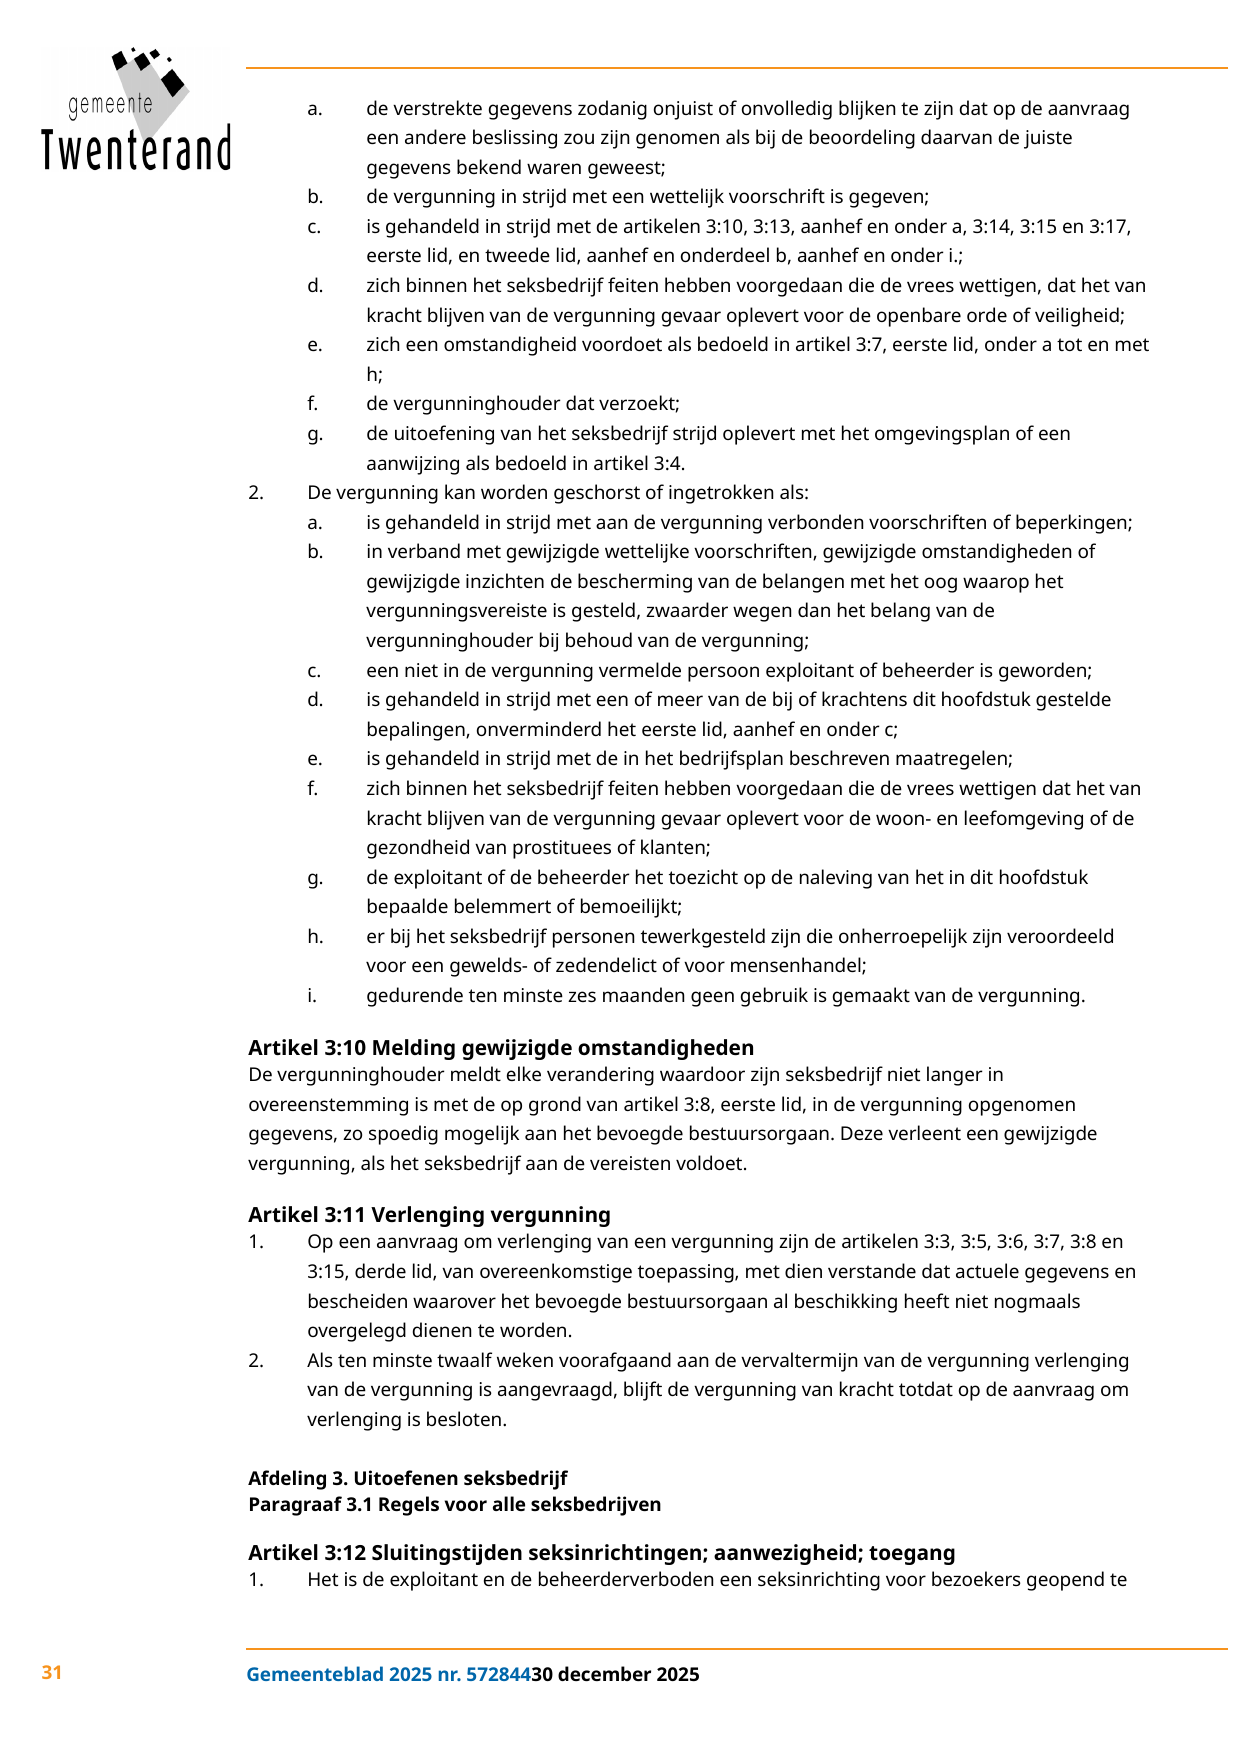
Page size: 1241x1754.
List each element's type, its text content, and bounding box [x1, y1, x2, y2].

list is gehandeld in strijd met de artikelen 3:10, 3:13, aanhef en onder a, 3:14, 3:15 en 3:17, eerste lid, en tweede lid, aanhef en onderdeel b, aanhef en onder i.; [307, 213, 1152, 268]
text Artikel 3:11 Verlenging vergunning [248, 1200, 1152, 1229]
text Artikel 3:12 Sluitingstijden seksinrichtingen; aanwezigheid; toegang [248, 1538, 1152, 1566]
list is gehandeld in strijd met een of meer van de bij of krachtens dit hoofdstuk gestelde bepalingen, onverminderd het eerste lid, aanhef en onder c; [307, 686, 1152, 742]
text De vergunninghouder meldt elke verandering waardoor zijn seksbedrijf niet langer in overeenstemming is met de op grond van artikel 3:8, eerste lid, in de vergunning opgenomen gegevens, zo spoedig mogelijk aan het bevoegde bestuursorgaan. Deze verleent een gewijzigde vergunning, als het seksbedrijf aan de vereisten voldoet. [248, 1061, 1152, 1176]
list de verstrekte gegevens zodanig onjuist of onvolledig blijken te zijn dat op de aanvraag een andere beslissing zou zijn genomen als bij de beoordeling daarvan de juiste gegevens bekend waren geweest; [307, 95, 1152, 180]
list is gehandeld in strijd met de in het bedrijfsplan beschreven maatregelen; [307, 746, 1152, 771]
list in verband met gewijzigde wettelijke voorschriften, gewijzigde omstandigheden of gewijzigde inzichten de bescherming van de belangen met het oog waarop het vergunningsvereiste is gesteld, zwaarder wegen dan het belang van de vergunninghouder bij behoud van de vergunning; [307, 538, 1152, 653]
list zich binnen het seksbedrijf feiten hebben voorgedaan die de vrees wettigen dat het van kracht blijven van de vergunning gevaar oplevert voor de woon- en leefomgeving of de gezondheid van prostituees of klanten; [307, 775, 1152, 860]
list zich een omstandigheid voordoet als bedoeld in artikel 3:7, eerste lid, onder a tot en met h; [307, 331, 1152, 387]
list is gehandeld in strijd met aan de vergunning verbonden voorschriften of beperkingen; [307, 509, 1152, 535]
list de vergunninghouder dat verzoekt; [307, 391, 1152, 416]
list een niet in de vergunning vermelde persoon exploitant of beheerder is geworden; [307, 657, 1152, 683]
list De vergunning kan worden geschorst of ingetrokken als: [248, 479, 1152, 505]
list Het is de exploitant en de beheerderverboden een seksinrichting voor bezoekers geopend te [248, 1566, 1152, 1592]
list de vergunning in strijd met een wettelijk voorschrift is gegeven; [307, 183, 1152, 209]
picture [41, 47, 231, 172]
text Afdeling 3. Uitoefenen seksbedrijf [248, 1465, 1152, 1491]
list Als ten minste twaalf weken voorafgaand aan de vervaltermijn van de vergunning verlenging van de vergunning is aangevraagd, blijft de vergunning van kracht totdat op de aanvraag om verlenging is besloten. [248, 1347, 1152, 1432]
list de exploitant of de beheerder het toezicht op de naleving van het in dit hoofdstuk bepaalde belemmert of bemoeilijkt; [307, 864, 1152, 919]
list zich binnen het seksbedrijf feiten hebben voorgedaan die de vrees wettigen, dat het van kracht blijven van de vergunning gevaar oplevert voor de openbare orde of veiligheid; [307, 272, 1152, 328]
list Op een aanvraag om verlenging van een vergunning zijn de artikelen 3:3, 3:5, 3:6, 3:7, 3:8 en 3:15, derde lid, van overeenkomstige toepassing, met dien verstande dat actuele gegevens en bescheiden waarover het bevoegde bestuursorgaan al beschikking heeft niet nogmaals overgelegd dienen te worden. [248, 1229, 1152, 1343]
text Artikel 3:10 Melding gewijzigde omstandigheden [248, 1033, 1152, 1061]
text Paragraaf 3.1 Regels voor alle seksbedrijven [248, 1491, 1152, 1517]
list gedurende ten minste zes maanden geen gebruik is gemaakt van de vergunning. [307, 982, 1152, 1008]
list de uitoefening van het seksbedrijf strijd oplevert met het omgevingsplan of een aanwijzing als bedoeld in artikel 3:4. [307, 420, 1152, 476]
list er bij het seksbedrijf personen tewerkgesteld zijn die onherroepelijk zijn veroordeeld voor een gewelds- of zedendelict of voor mensenhandel; [307, 923, 1152, 978]
